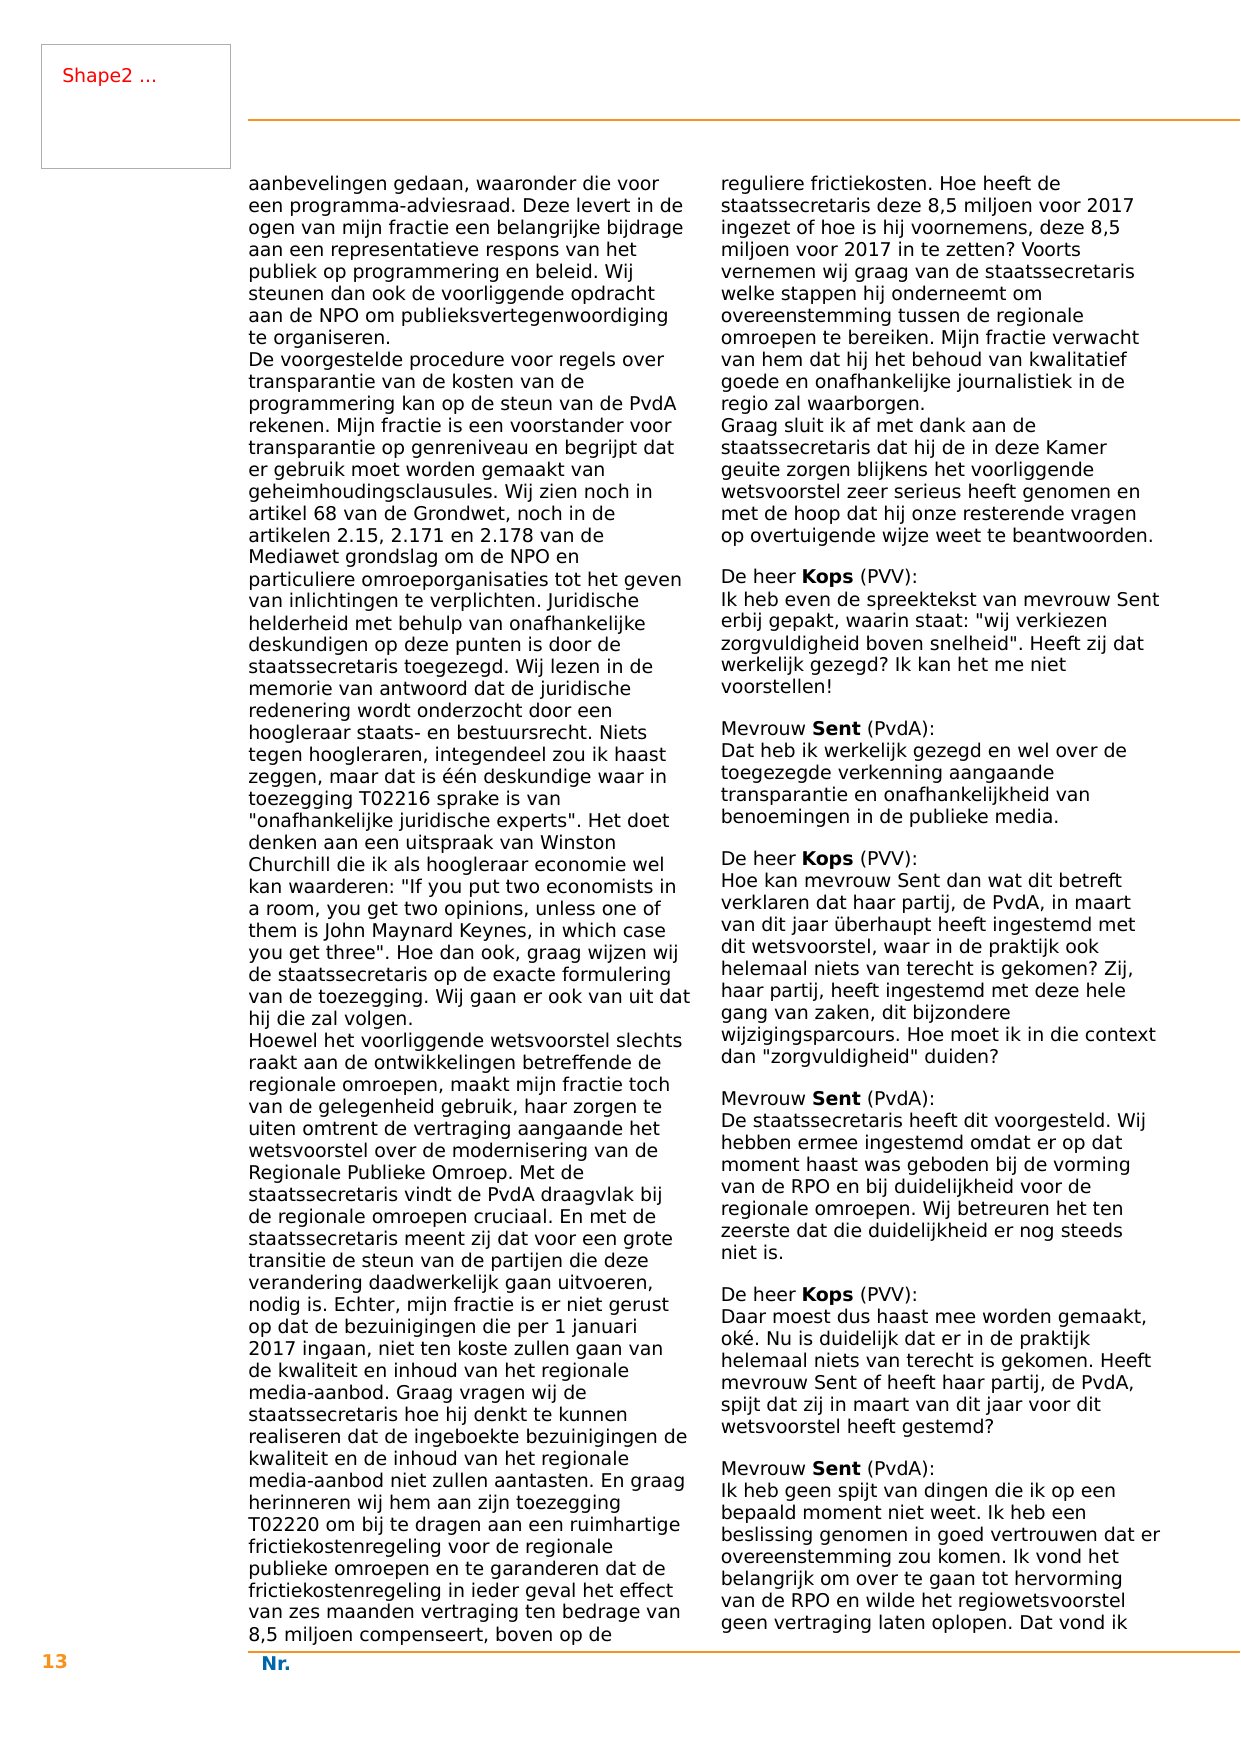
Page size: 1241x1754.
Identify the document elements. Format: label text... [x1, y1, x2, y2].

text Mevrouw Sent (PvdA): [721, 1088, 1163, 1110]
text Ik heb even de spreektekst van mevrouw Sent erbij gepakt, waarin staat: "wij verkiezen zorgvuldigheid boven snelheid". Heeft zij dat werkelijk gezegd? Ik kan het me niet voorstellen! [721, 588, 1163, 698]
text reguliere frictiekosten. Hoe heeft de staatssecretaris deze 8,5 miljoen voor 2017 ingezet of hoe is hij voornemens, deze 8,5 miljoen voor 2017 in te zetten? Voorts vernemen wij graag van de staatssecretaris welke stappen hij onderneemt om overeenstemming tussen de regionale omroepen te bereiken. Mijn fractie verwacht van hem dat hij het behoud van kwalitatief goede en onafhankelijke journalistiek in de regio zal waarborgen. [721, 173, 1163, 414]
text De heer Kops (PVV): [721, 848, 1163, 870]
text De heer Kops (PVV): [721, 1284, 1163, 1306]
text De staatssecretaris heeft dit voorgesteld. Wij hebben ermee ingestemd omdat er op dat moment haast was geboden bij de vorming van de RPO en bij duidelijkheid voor de regionale omroepen. Wij betreuren het ten zeerste dat die duidelijkheid er nog steeds niet is. [721, 1110, 1163, 1264]
text De heer Kops (PVV): [721, 566, 1163, 588]
text Ik heb geen spijt van dingen die ik op een bepaald moment niet weet. Ik heb een beslissing genomen in goed vertrouwen dat er overeenstemming zou komen. Ik vond het belangrijk om over te gaan tot hervorming van de RPO en wilde het regiowetsvoorstel geen vertraging laten oplopen. Dat vond ik [721, 1480, 1163, 1633]
text Dat heb ik werkelijk gezegd en wel over de toegezegde verkenning aangaande transparantie en onafhankelijkheid van benoemingen in de publieke media. [721, 740, 1163, 828]
text aanbevelingen gedaan, waaronder die voor een programma-adviesraad. Deze levert in de ogen van mijn fractie een belangrijke bijdrage aan een representatieve respons van het publiek op programmering en beleid. Wij steunen dan ook de voorliggende opdracht aan de NPO om publieksvertegenwoordiging te organiseren. [248, 173, 691, 349]
text Mevrouw Sent (PvdA): [721, 1458, 1163, 1480]
text Hoewel het voorliggende wetsvoorstel slechts raakt aan de ontwikkelingen betreffende de regionale omroepen, maakt mijn fractie toch van de gelegenheid gebruik, haar zorgen te uiten omtrent de vertraging aangaande het wetsvoorstel over de modernisering van de Regionale Publieke Omroep. Met de staatssecretaris vindt de PvdA draagvlak bij de regionale omroepen cruciaal. En met de staatssecretaris meent zij dat voor een grote transitie de steun van de partijen die deze verandering daadwerkelijk gaan uitvoeren, nodig is. Echter, mijn fractie is er niet gerust op dat de bezuinigingen die per 1 januari 2017 ingaan, niet ten koste zullen gaan van de kwaliteit en inhoud van het regionale media-aanbod. Graag vragen wij de staatssecretaris hoe hij denkt te kunnen realiseren dat de ingeboekte bezuinigingen de kwaliteit en de inhoud van het regionale media-aanbod niet zullen aantasten. En graag herinneren wij hem aan zijn toezegging T02220 om bij te dragen aan een ruimhartige frictiekostenregeling voor de regionale publieke omroepen en te garanderen dat de frictiekostenregeling in ieder geval het effect van zes maanden vertraging ten bedrage van 8,5 miljoen compenseert, boven op de [248, 1030, 691, 1645]
text Graag sluit ik af met dank aan de staatssecretaris dat hij de in deze Kamer geuite zorgen blijkens het voorliggende wetsvoorstel zeer serieus heeft genomen en met de hoop dat hij onze resterende vragen op overtuigende wijze weet te beantwoorden. [721, 414, 1163, 546]
text Mevrouw Sent (PvdA): [721, 718, 1163, 740]
text Daar moest dus haast mee worden gemaakt, oké. Nu is duidelijk dat er in de praktijk helemaal niets van terecht is gekomen. Heeft mevrouw Sent of heeft haar partij, de PvdA, spijt dat zij in maart van dit jaar voor dit wetsvoorstel heeft gestemd? [721, 1306, 1163, 1438]
text Hoe kan mevrouw Sent dan wat dit betreft verklaren dat haar partij, de PvdA, in maart van dit jaar überhaupt heeft ingestemd met dit wetsvoorstel, waar in de praktijk ook helemaal niets van terecht is gekomen? Zij, haar partij, heeft ingestemd met deze hele gang van zaken, dit bijzondere wijzigingsparcours. Hoe moet ik in die context dan "zorgvuldigheid" duiden? [721, 870, 1163, 1068]
text De voorgestelde procedure voor regels over transparantie van de kosten van de programmering kan op de steun van de PvdA rekenen. Mijn fractie is een voorstander voor transparantie op genreniveau en begrijpt dat er gebruik moet worden gemaakt van geheimhoudingsclausules. Wij zien noch in artikel 68 van de Grondwet, noch in de artikelen 2.15, 2.171 en 2.178 van de Mediawet grondslag om de NPO en particuliere omroeporganisaties tot het geven van inlichtingen te verplichten. Juridische helderheid met behulp van onafhankelijke deskundigen op deze punten is door de staatssecretaris toegezegd. Wij lezen in de memorie van antwoord dat de juridische redenering wordt onderzocht door een hoogleraar staats- en bestuursrecht. Niets tegen hoogleraren, integendeel zou ik haast zeggen, maar dat is één deskundige waar in toezegging T02216 sprake is van "onafhankelijke juridische experts". Het doet denken aan een uitspraak van Winston Churchill die ik als hoogleraar economie wel kan waarderen: "If you put two economists in a room, you get two opinions, unless one of them is John Maynard Keynes, in which case you get three". Hoe dan ook, graag wijzen wij de staatssecretaris op de exacte formulering van de toezegging. Wij gaan er ook van uit dat hij die zal volgen. [248, 349, 691, 1030]
